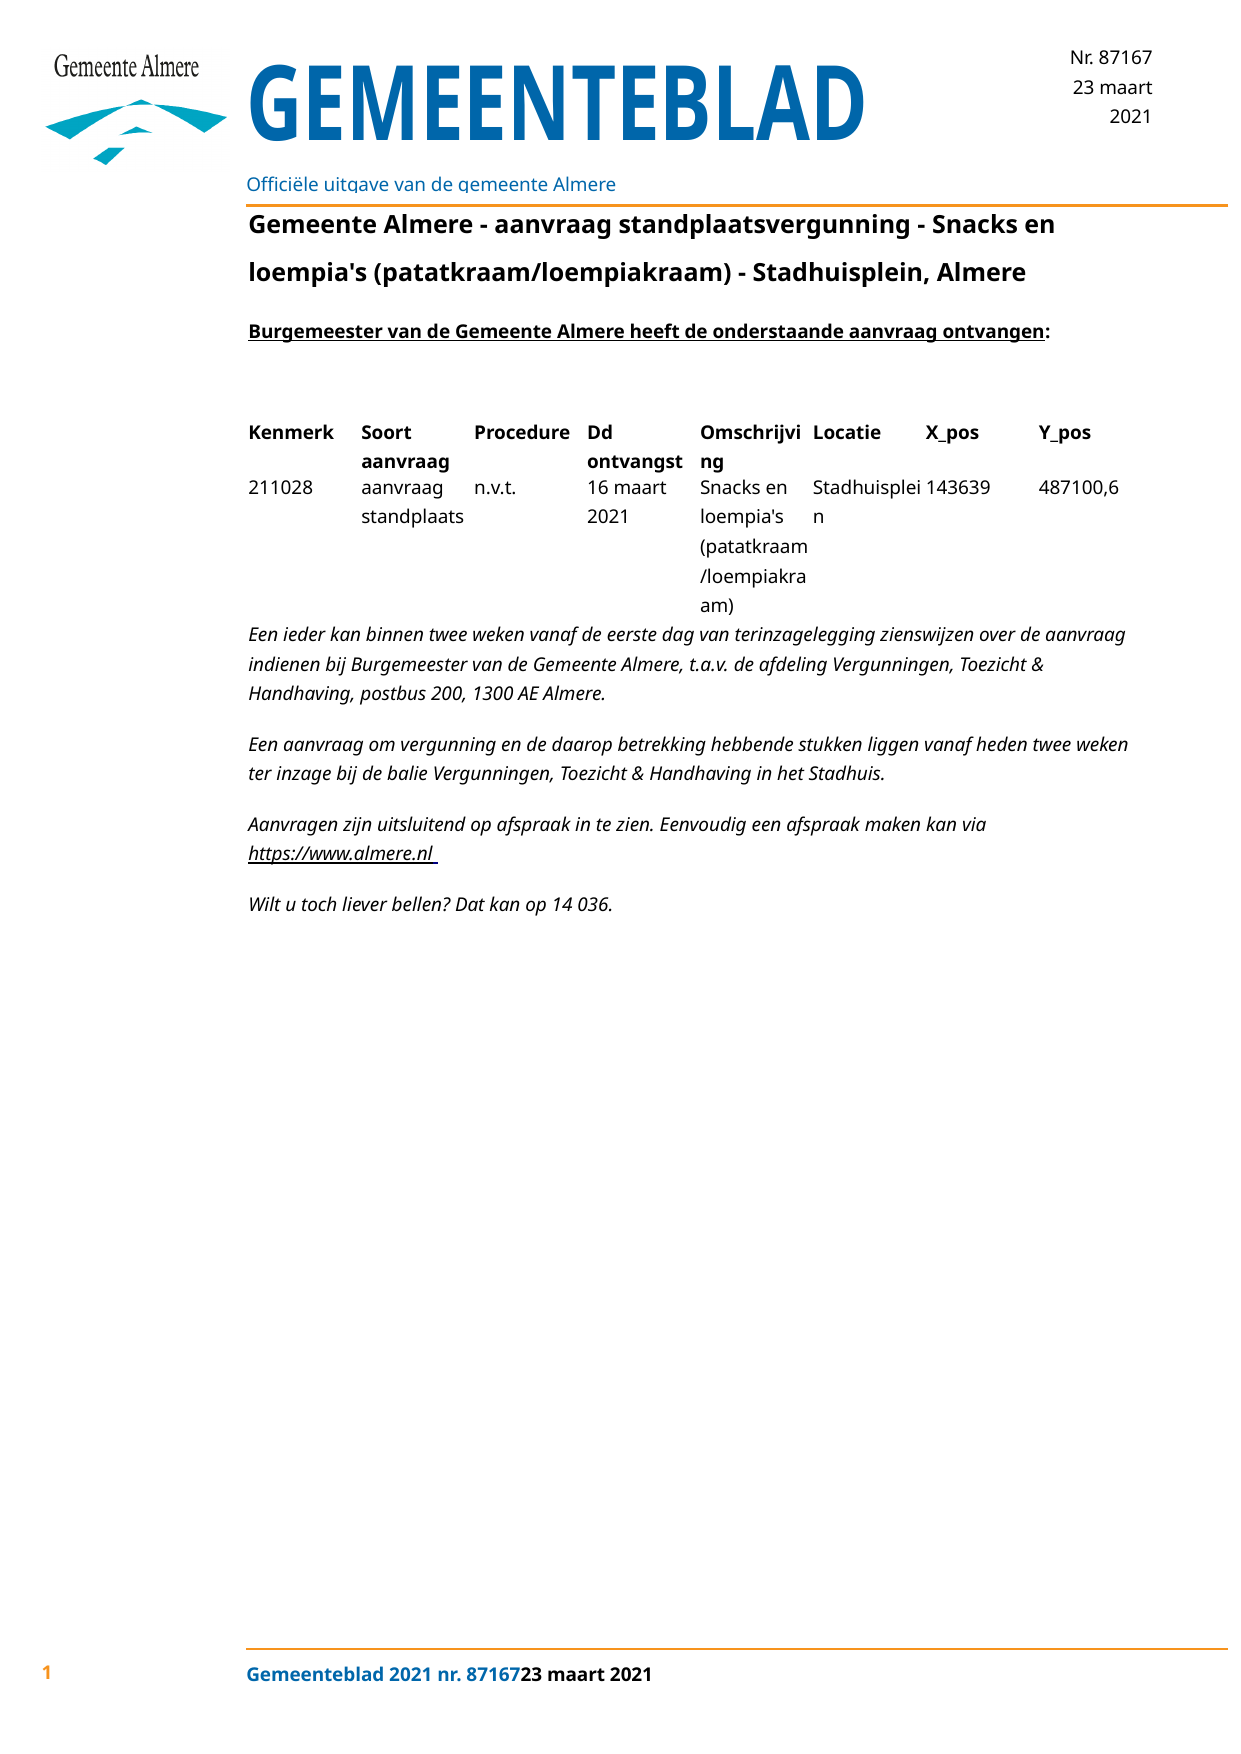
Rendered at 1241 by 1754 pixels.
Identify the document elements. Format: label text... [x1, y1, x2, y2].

table_header Y_pos [1039, 419, 1152, 474]
table_header X_pos [926, 419, 1038, 474]
table_header Omschrijving [700, 419, 813, 474]
table_cell 211028 [248, 474, 361, 618]
picture [41, 47, 231, 172]
table_header Procedure [474, 419, 587, 474]
table_cell 143639 [926, 474, 1038, 618]
table_cell 16 maart 2021 [587, 474, 700, 618]
table_cell 487100,6 [1039, 474, 1152, 618]
table_cell Stadhuisplein [813, 474, 926, 618]
table_header Kenmerk [248, 419, 361, 474]
text Een ieder kan binnen twee weken vanaf de eerste dag van terinzagelegging zienswijzen over de aanvraag indienen bij Burgemeester van de Gemeente Almere, t.a.v. de afdeling Vergunningen, Toezicht & Handhaving, postbus 200, 1300 AE Almere. [248, 621, 1152, 706]
table_header Soort aanvraag [361, 419, 474, 474]
table_cell Snacks en loempia's (patatkraam/loempiakraam) [700, 474, 813, 618]
table_header Dd ontvangst [587, 419, 700, 474]
text Burgemeester van de Gemeente Almere heeft de onderstaande aanvraag ontvangen: [248, 318, 1152, 344]
text Gemeente Almere - aanvraag standplaatsvergunning - Snacks en loempia's (patatkraam/loempiakraam) - Stadhuisplein, Almere [248, 207, 1152, 288]
table_header Locatie [813, 419, 926, 474]
table_cell n.v.t. [474, 474, 587, 618]
table_cell aanvraag standplaats [361, 474, 474, 618]
text Een aanvraag om vergunning en de daarop betrekking hebbende stukken liggen vanaf heden twee weken ter inzage bij de balie Vergunningen, Toezicht & Handhaving in het Stadhuis. [248, 731, 1152, 786]
text Aanvragen zijn uitsluitend op afspraak in te zien. Eenvoudig een afspraak maken kan via https://www.almere.nl [248, 811, 1152, 866]
text Wilt u toch liever bellen? Dat kan op 14 036. [248, 891, 1152, 917]
